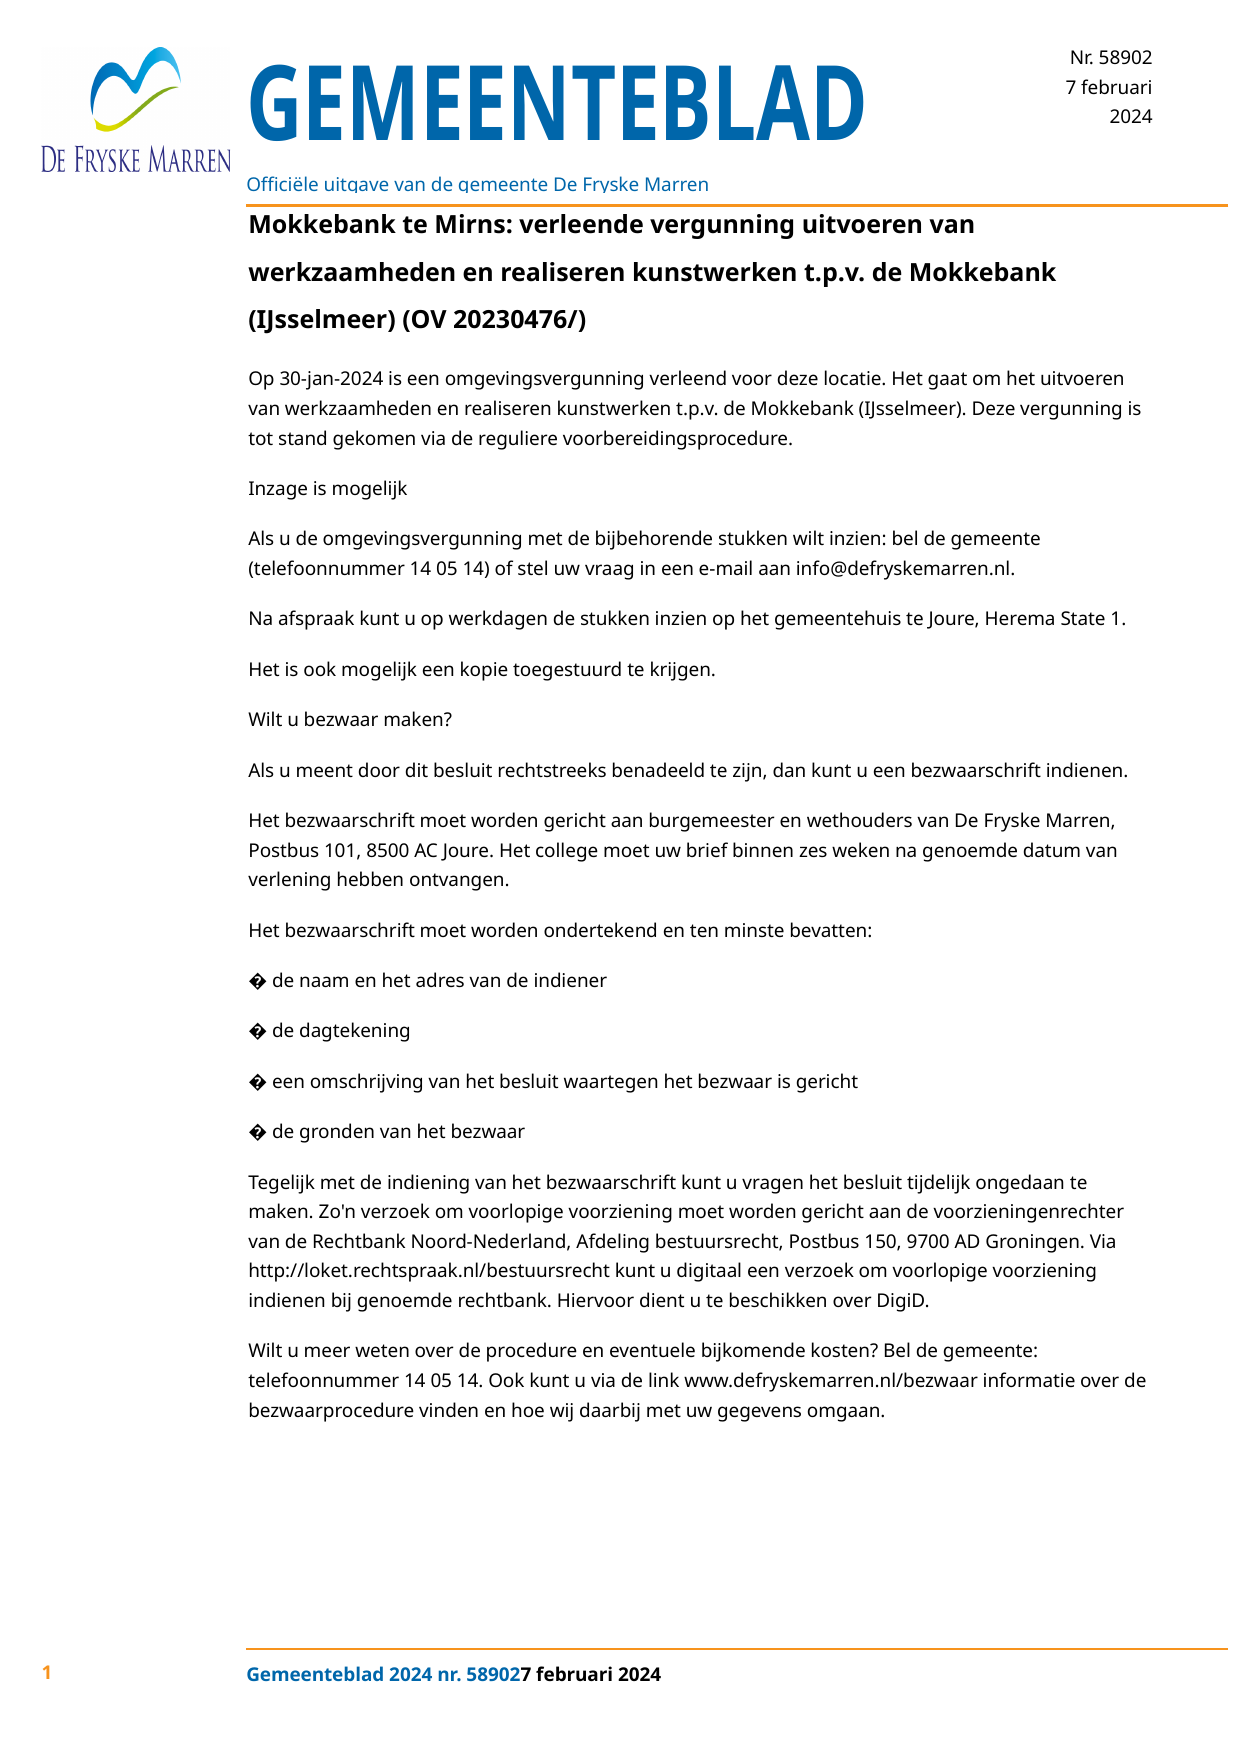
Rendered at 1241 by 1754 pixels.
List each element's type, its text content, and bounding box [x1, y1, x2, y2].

text � de gronden van het bezwaar [248, 1118, 1152, 1144]
text Inzage is mogelijk [248, 475, 1152, 501]
picture [41, 47, 231, 172]
text Het is ook mogelijk een kopie toegestuurd te krijgen. [248, 656, 1152, 682]
text Na afspraak kunt u op werkdagen de stukken inzien op het gemeentehuis te Joure, Herema State 1. [248, 606, 1152, 631]
text Als u meent door dit besluit rechtstreeks benadeeld te zijn, dan kunt u een bezwaarschrift indienen. [248, 757, 1152, 782]
text Wilt u meer weten over de procedure en eventuele bijkomende kosten? Bel de gemeente: telefoonnummer 14 05 14. Ook kunt u via de link www.defryskemarren.nl/bezwaar informatie over de bezwaarprocedure vinden en hoe wij daarbij met uw gegevens omgaan. [248, 1338, 1152, 1422]
text � de naam en het adres van de indiener [248, 967, 1152, 993]
text � een omschrijving van het besluit waartegen het bezwaar is gericht [248, 1068, 1152, 1094]
text Als u de omgevingsvergunning met de bijbehorende stukken wilt inzien: bel de gemeente (telefoonnummer 14 05 14) of stel uw vraag in een e-mail aan info@defryskemarren.nl. [248, 526, 1152, 581]
text Op 30-jan-2024 is een omgevingsvergunning verleend voor deze locatie. Het gaat om het uitvoeren van werkzaamheden en realiseren kunstwerken t.p.v. de Mokkebank (IJsselmeer). Deze vergunning is tot stand gekomen via de reguliere voorbereidingsprocedure. [248, 366, 1152, 450]
text Wilt u bezwaar maken? [248, 706, 1152, 732]
text Mokkebank te Mirns: verleende vergunning uitvoeren van werkzaamheden en realiseren kunstwerken t.p.v. de Mokkebank (IJsselmeer) (OV 20230476/) [248, 207, 1152, 336]
text Het bezwaarschrift moet worden gericht aan burgemeester en wethouders van De Fryske Marren, Postbus 101, 8500 AC Joure. Het college moet uw brief binnen zes weken na genoemde datum van verlening hebben ontvangen. [248, 807, 1152, 892]
text � de dagtekening [248, 1018, 1152, 1043]
text Tegelijk met de indiening van het bezwaarschrift kunt u vragen het besluit tijdelijk ongedaan te maken. Zo'n verzoek om voorlopige voorziening moet worden gericht aan de voorzieningenrechter van de Rechtbank Noord-Nederland, Afdeling bestuursrecht, Postbus 150, 9700 AD Groningen. Via http://loket.rechtspraak.nl/bestuursrecht kunt u digitaal een verzoek om voorlopige voorziening indienen bij genoemde rechtbank. Hiervoor dient u te beschikken over DigiD. [248, 1169, 1152, 1313]
text Het bezwaarschrift moet worden ondertekend en ten minste bevatten: [248, 917, 1152, 942]
